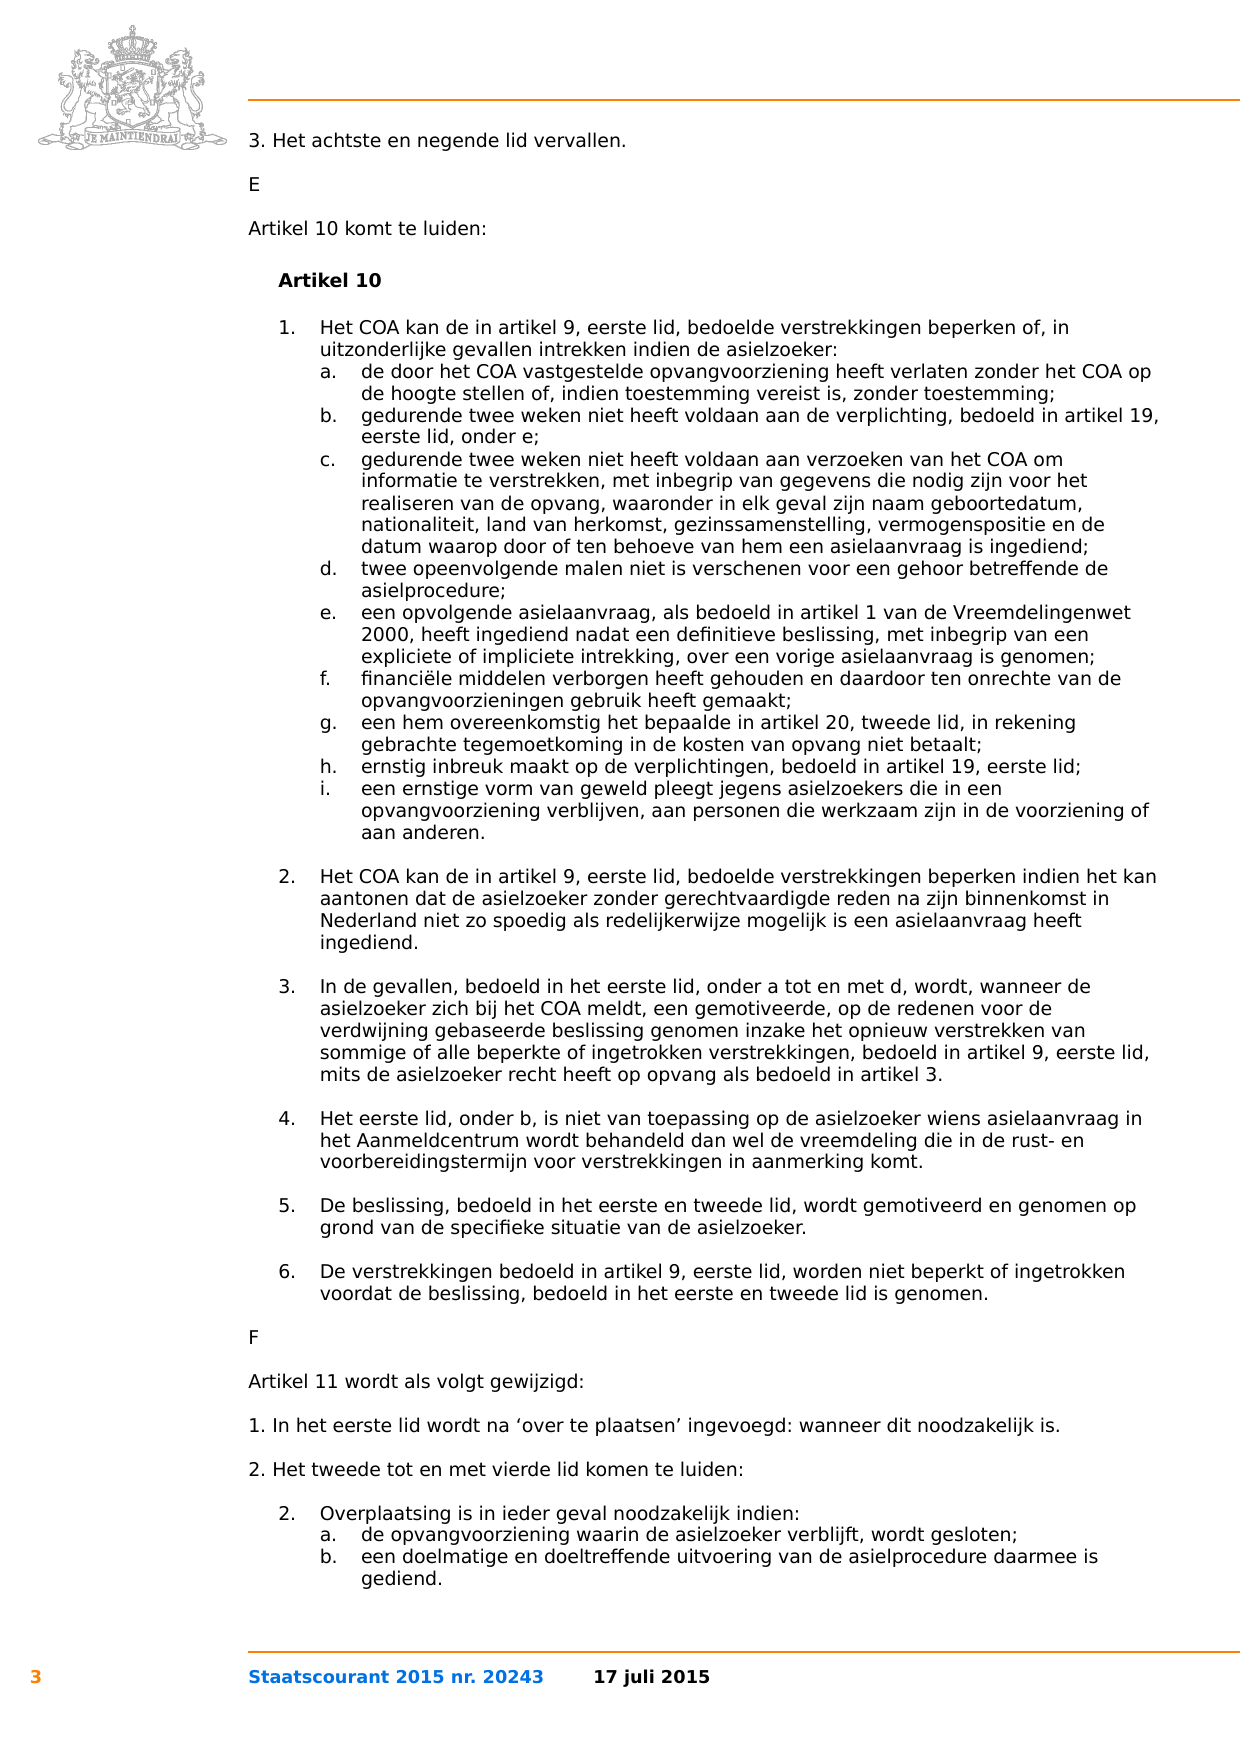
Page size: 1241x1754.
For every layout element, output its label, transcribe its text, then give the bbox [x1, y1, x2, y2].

text 2. Het tweede tot en met vierde lid komen te luiden: [248, 1458, 1163, 1481]
text f. financiële middelen verborgen heeft gehouden en daardoor ten onrechte van de opvangvoorzieningen gebruik heeft gemaakt; [319, 668, 1163, 712]
text 6. De verstrekkingen bedoeld in artikel 9, eerste lid, worden niet beperkt of ingetrokken voordat de beslissing, bedoeld in het eerste en tweede lid is genomen. [278, 1261, 1163, 1305]
text 1. In het eerste lid wordt na ‘over te plaatsen’ ingevoegd: wanneer dit noodzakelijk is. [248, 1415, 1163, 1437]
text a. de door het COA vastgestelde opvangvoorziening heeft verlaten zonder het COA op de hoogte stellen of, indien toestemming vereist is, zonder toestemming; [319, 361, 1163, 404]
text F [248, 1327, 1163, 1349]
subtitle Artikel 10 [278, 269, 1163, 292]
text a. de opvangvoorziening waarin de asielzoeker verblijft, wordt gesloten; [319, 1524, 1163, 1546]
text g. een hem overeenkomstig het bepaalde in artikel 20, tweede lid, in rekening gebrachte tegemoetkoming in de kosten van opvang niet betaalt; [319, 712, 1163, 756]
text 3. Het achtste en negende lid vervallen. [248, 130, 1163, 152]
text b. gedurende twee weken niet heeft voldaan aan de verplichting, bedoeld in artikel 19, eerste lid, onder e; [319, 404, 1163, 448]
text Artikel 10 komt te luiden: [248, 218, 1163, 239]
text E [248, 174, 1163, 196]
text c. gedurende twee weken niet heeft voldaan aan verzoeken van het COA om informatie te verstrekken, met inbegrip van gegevens die nodig zijn voor het realiseren van de opvang, waaronder in elk geval zijn naam geboortedatum, nationaliteit, land van herkomst, gezinssamenstelling, vermogenspositie en de datum waarop door of ten behoeve van hem een asielaanvraag is ingediend; [319, 448, 1163, 558]
text 4. Het eerste lid, onder b, is niet van toepassing op de asielzoeker wiens asielaanvraag in het Aanmeldcentrum wordt behandeld dan wel de vreemdeling die in de rust- en voorbereidingstermijn voor verstrekkingen in aanmerking komt. [278, 1107, 1163, 1173]
text b. een doelmatige en doeltreffende uitvoering van de asielprocedure daarmee is gediend. [319, 1546, 1163, 1590]
text e. een opvolgende asielaanvraag, als bedoeld in artikel 1 van de Vreemdelingenwet 2000, heeft ingediend nadat een definitieve beslissing, met inbegrip van een expliciete of impliciete intrekking, over een vorige asielaanvraag is genomen; [319, 602, 1163, 668]
picture [38, 25, 227, 150]
text i. een ernstige vorm van geweld pleegt jegens asielzoekers die in een opvangvoorziening verblijven, aan personen die werkzaam zijn in de voorziening of aan anderen. [319, 778, 1163, 844]
text d. twee opeenvolgende malen niet is verschenen voor een gehoor betreffende de asielprocedure; [319, 558, 1163, 602]
text Artikel 11 wordt als volgt gewijzigd: [248, 1371, 1163, 1393]
text 2. Het COA kan de in artikel 9, eerste lid, bedoelde verstrekkingen beperken indien het kan aantonen dat de asielzoeker zonder gerechtvaardigde reden na zijn binnenkomst in Nederland niet zo spoedig als redelijkerwijze mogelijk is een asielaanvraag heeft ingediend. [278, 866, 1163, 954]
text 2. Overplaatsing is in ieder geval noodzakelijk indien: [278, 1502, 1163, 1524]
text 1. Het COA kan de in artikel 9, eerste lid, bedoelde verstrekkingen beperken of, in uitzonderlijke gevallen intrekken indien de asielzoeker: [278, 317, 1163, 361]
text 5. De beslissing, bedoeld in het eerste en tweede lid, wordt gemotiveerd en genomen op grond van de specifieke situatie van de asielzoeker. [278, 1195, 1163, 1239]
text h. ernstig inbreuk maakt op de verplichtingen, bedoeld in artikel 19, eerste lid; [319, 756, 1163, 778]
text 3. In de gevallen, bedoeld in het eerste lid, onder a tot en met d, wordt, wanneer de asielzoeker zich bij het COA meldt, een gemotiveerde, op de redenen voor de verdwijning gebaseerde beslissing genomen inzake het opnieuw verstrekken van sommige of alle beperkte of ingetrokken verstrekkingen, bedoeld in artikel 9, eerste lid, mits de asielzoeker recht heeft op opvang als bedoeld in artikel 3. [278, 976, 1163, 1086]
